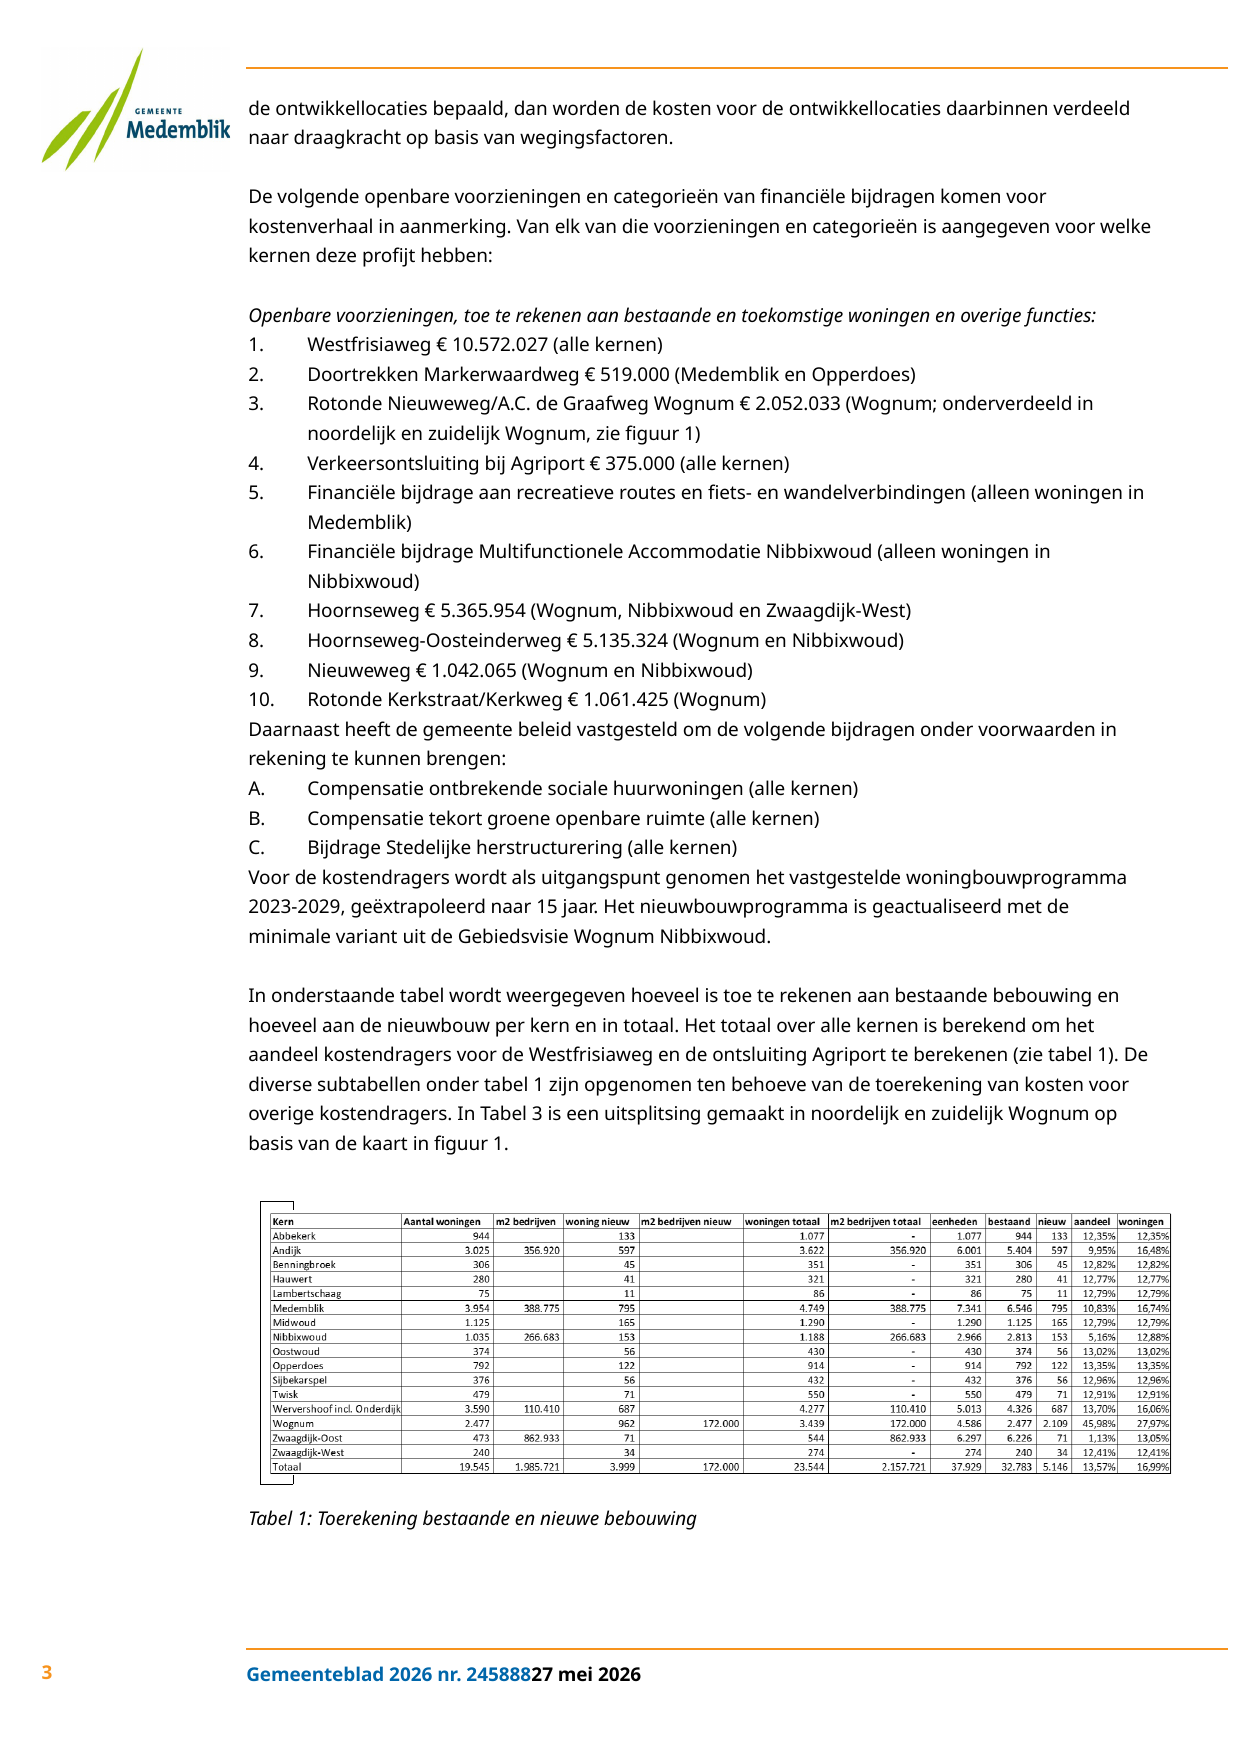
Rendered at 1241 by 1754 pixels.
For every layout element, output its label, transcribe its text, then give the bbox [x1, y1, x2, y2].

picture [268, 1210, 1173, 1475]
text Openbare voorzieningen, toe te rekenen aan bestaande en toekomstige woningen en overige functies: [248, 302, 1152, 328]
list Compensatie tekort groene openbare ruimte (alle kernen) [248, 805, 1152, 831]
list Doortrekken Markerwaardweg € 519.000 (Medemblik en Opperdoes) [248, 361, 1152, 387]
list Rotonde Nieuweweg/A.C. de Graafweg Wognum € 2.052.033 (Wognum; onderverdeeld in noordelijk en zuidelijk Wognum, zie figuur 1) [248, 391, 1152, 446]
text de ontwikkellocaties bepaald, dan worden de kosten voor de ontwikkellocaties daarbinnen verdeeld naar draagkracht op basis van wegingsfactoren. [248, 95, 1152, 150]
list Nieuweweg € 1.042.065 (Wognum en Nibbixwoud) [248, 657, 1152, 683]
list Verkeersontsluiting bij Agriport € 375.000 (alle kernen) [248, 450, 1152, 476]
text In onderstaande tabel wordt weergegeven hoeveel is toe te rekenen aan bestaande bebouwing en hoeveel aan de nieuwbouw per kern en in totaal. Het totaal over alle kernen is berekend om het aandeel kostendragers voor de Westfrisiaweg en de ontsluiting Agriport te berekenen (zie tabel 1). De diverse subtabellen onder tabel 1 zijn opgenomen ten behoeve van de toerekening van kosten voor overige kostendragers. In Tabel 3 is een uitsplitsing gemaakt in noordelijk en zuidelijk Wognum op basis van de kaart in figuur 1. [248, 982, 1152, 1156]
picture [41, 47, 231, 172]
text Daarnaast heeft de gemeente beleid vastgesteld om de volgende bijdragen onder voorwaarden in rekening te kunnen brengen: [248, 716, 1152, 771]
list Financiële bijdrage Multifunctionele Accommodatie Nibbixwoud (alleen woningen in Nibbixwoud) [248, 538, 1152, 594]
list Westfrisiaweg € 10.572.027 (alle kernen) [248, 331, 1152, 357]
list Compensatie ontbrekende sociale huurwoningen (alle kernen) [248, 775, 1152, 801]
list Bijdrage Stedelijke herstructurering (alle kernen) [248, 834, 1152, 860]
text De volgende openbare voorzieningen en categorieën van financiële bijdragen komen voor kostenverhaal in aanmerking. Van elk van die voorzieningen en categorieën is aangegeven voor welke kernen deze profijt hebben: [248, 183, 1152, 268]
list Hoornseweg-Oosteinderweg € 5.135.324 (Wognum en Nibbixwoud) [248, 627, 1152, 653]
list Financiële bijdrage aan recreatieve routes en fiets- en wandelverbindingen (alleen woningen in Medemblik) [248, 479, 1152, 535]
text Voor de kostendragers wordt als uitgangspunt genomen het vastgestelde woningbouwprogramma 2023-2029, geëxtrapoleerd naar 15 jaar. Het nieuwbouwprogramma is geactualiseerd met de minimale variant uit de Gebiedsvisie Wognum Nibbixwoud. [248, 864, 1152, 949]
text Tabel 1: Toerekening bestaande en nieuwe bebouwing [248, 1505, 1152, 1531]
list Hoornseweg € 5.365.954 (Wognum, Nibbixwoud en Zwaagdijk-West) [248, 598, 1152, 623]
list Rotonde Kerkstraat/Kerkweg € 1.061.425 (Wognum) [248, 686, 1152, 712]
